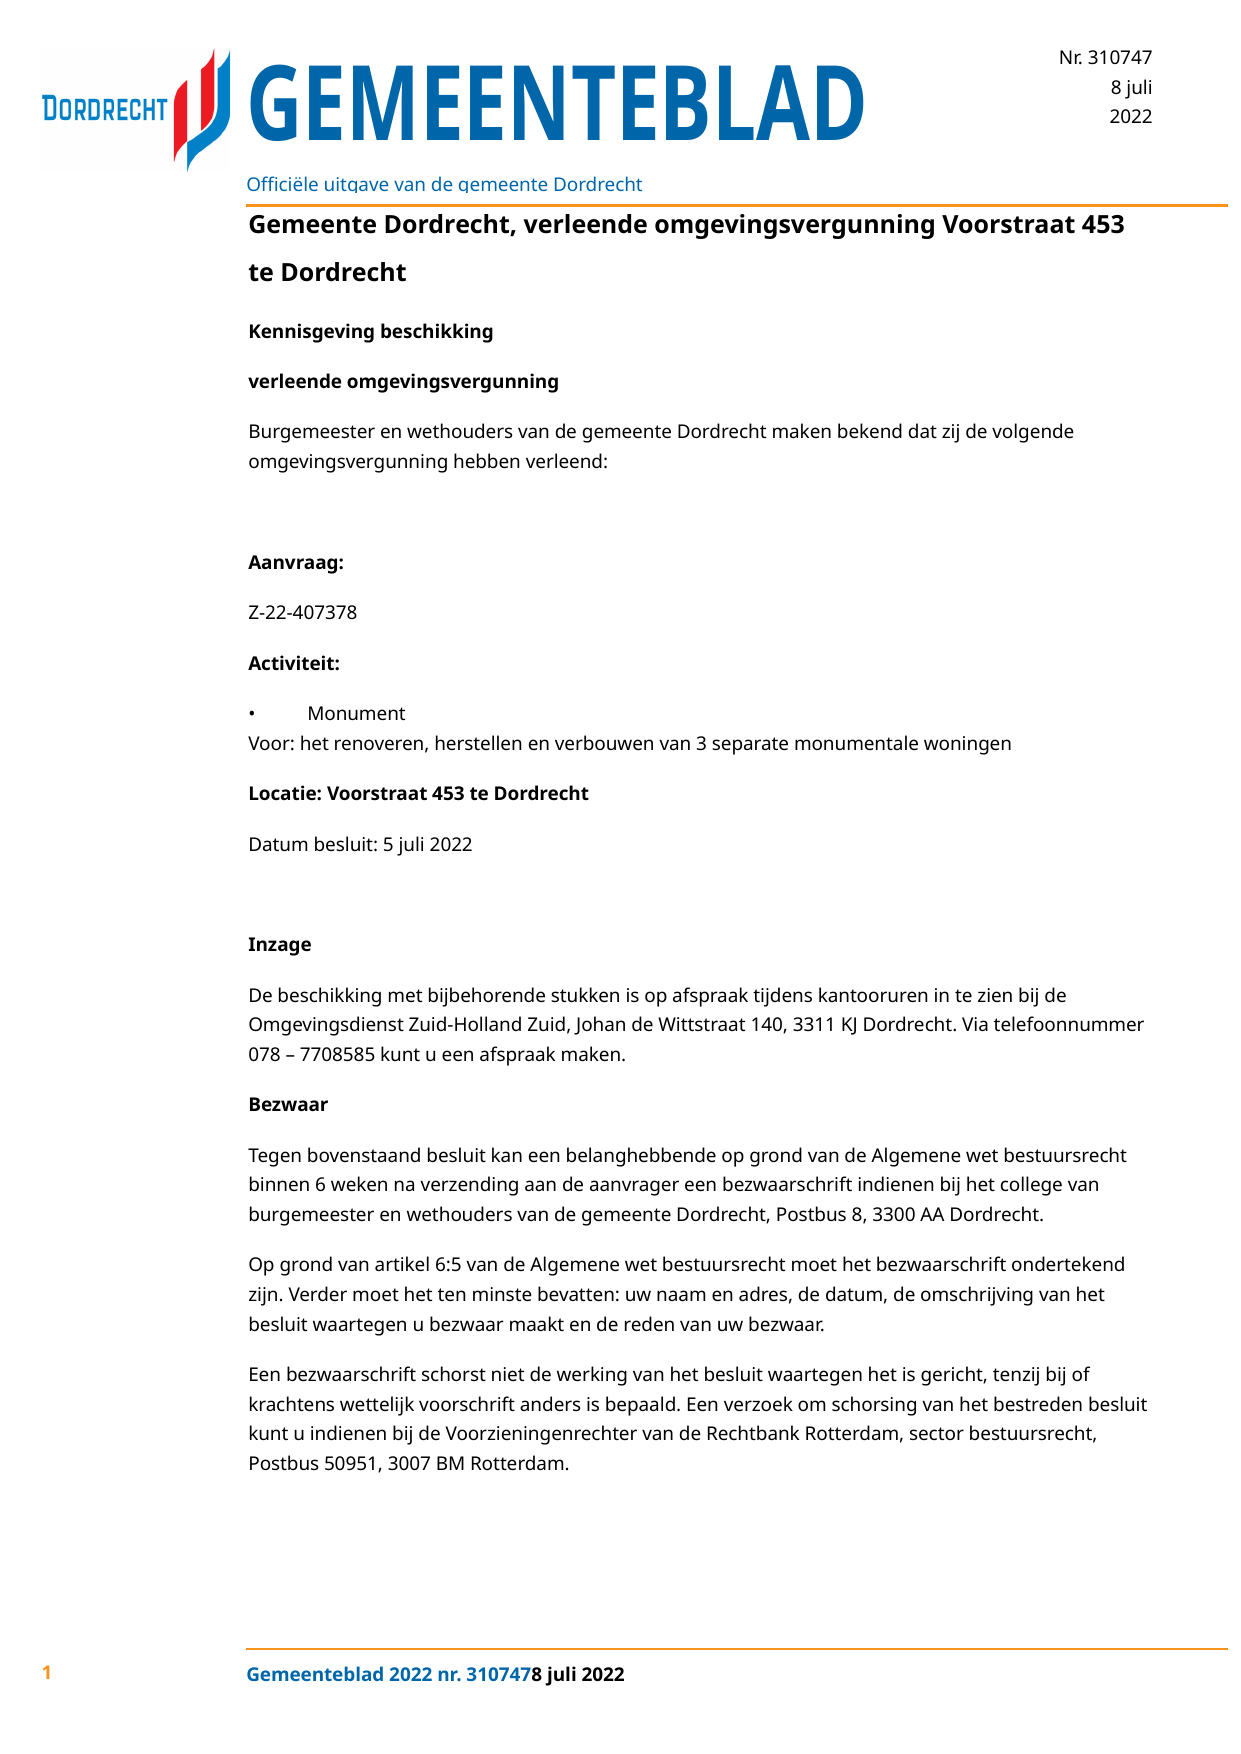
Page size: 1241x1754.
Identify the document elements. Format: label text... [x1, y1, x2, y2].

text Gemeente Dordrecht, verleende omgevingsvergunning Voorstraat 453 te Dordrecht [248, 207, 1152, 288]
text verleende omgevingsvergunning [248, 368, 1152, 394]
text Activiteit: [248, 650, 1152, 676]
text Aanvraag: [248, 549, 1152, 575]
text De beschikking met bijbehorende stukken is op afspraak tijdens kantooruren in te zien bij de Omgevingsdienst Zuid-Holland Zuid, Johan de Wittstraat 140, 3311 KJ Dordrecht. Via telefoonnummer 078 – 7708585 kunt u een afspraak maken. [248, 982, 1152, 1067]
text Datum besluit: 5 juli 2022 [248, 831, 1152, 857]
text Bezwaar [248, 1092, 1152, 1117]
text Een bezwaarschrift schorst niet de werking van het besluit waartegen het is gericht, tenzij bij of krachtens wettelijk voorschrift anders is bepaald. Een verzoek om schorsing van het bestreden besluit kunt u indienen bij de Voorzieningenrechter van de Rechtbank Rotterdam, sector bestuursrecht, Postbus 50951, 3007 BM Rotterdam. [248, 1361, 1152, 1476]
list Monument [248, 700, 1152, 726]
text Locatie: Voorstraat 453 te Dordrecht [248, 780, 1152, 806]
text Burgemeester en wethouders van de gemeente Dordrecht maken bekend dat zij de volgende omgevingsvergunning hebben verleend: [248, 419, 1152, 474]
text Z-22-407378 [248, 599, 1152, 625]
text Op grond van artikel 6:5 van de Algemene wet bestuursrecht moet het bezwaarschrift ondertekend zijn. Verder moet het ten minste bevatten: uw naam en adres, de datum, de omschrijving van het besluit waartegen u bezwaar maakt en de reden van uw bezwaar. [248, 1252, 1152, 1337]
picture [41, 47, 231, 172]
text Voor: het renoveren, herstellen en verbouwen van 3 separate monumentale woningen [248, 730, 1152, 756]
text Inzage [248, 932, 1152, 957]
text Tegen bovenstaand besluit kan een belanghebbende op grond van de Algemene wet bestuursrecht binnen 6 weken na verzending aan de aanvrager een bezwaarschrift indienen bij het college van burgemeester en wethouders van de gemeente Dordrecht, Postbus 8, 3300 AA Dordrecht. [248, 1142, 1152, 1227]
text Kennisgeving beschikking [248, 318, 1152, 344]
